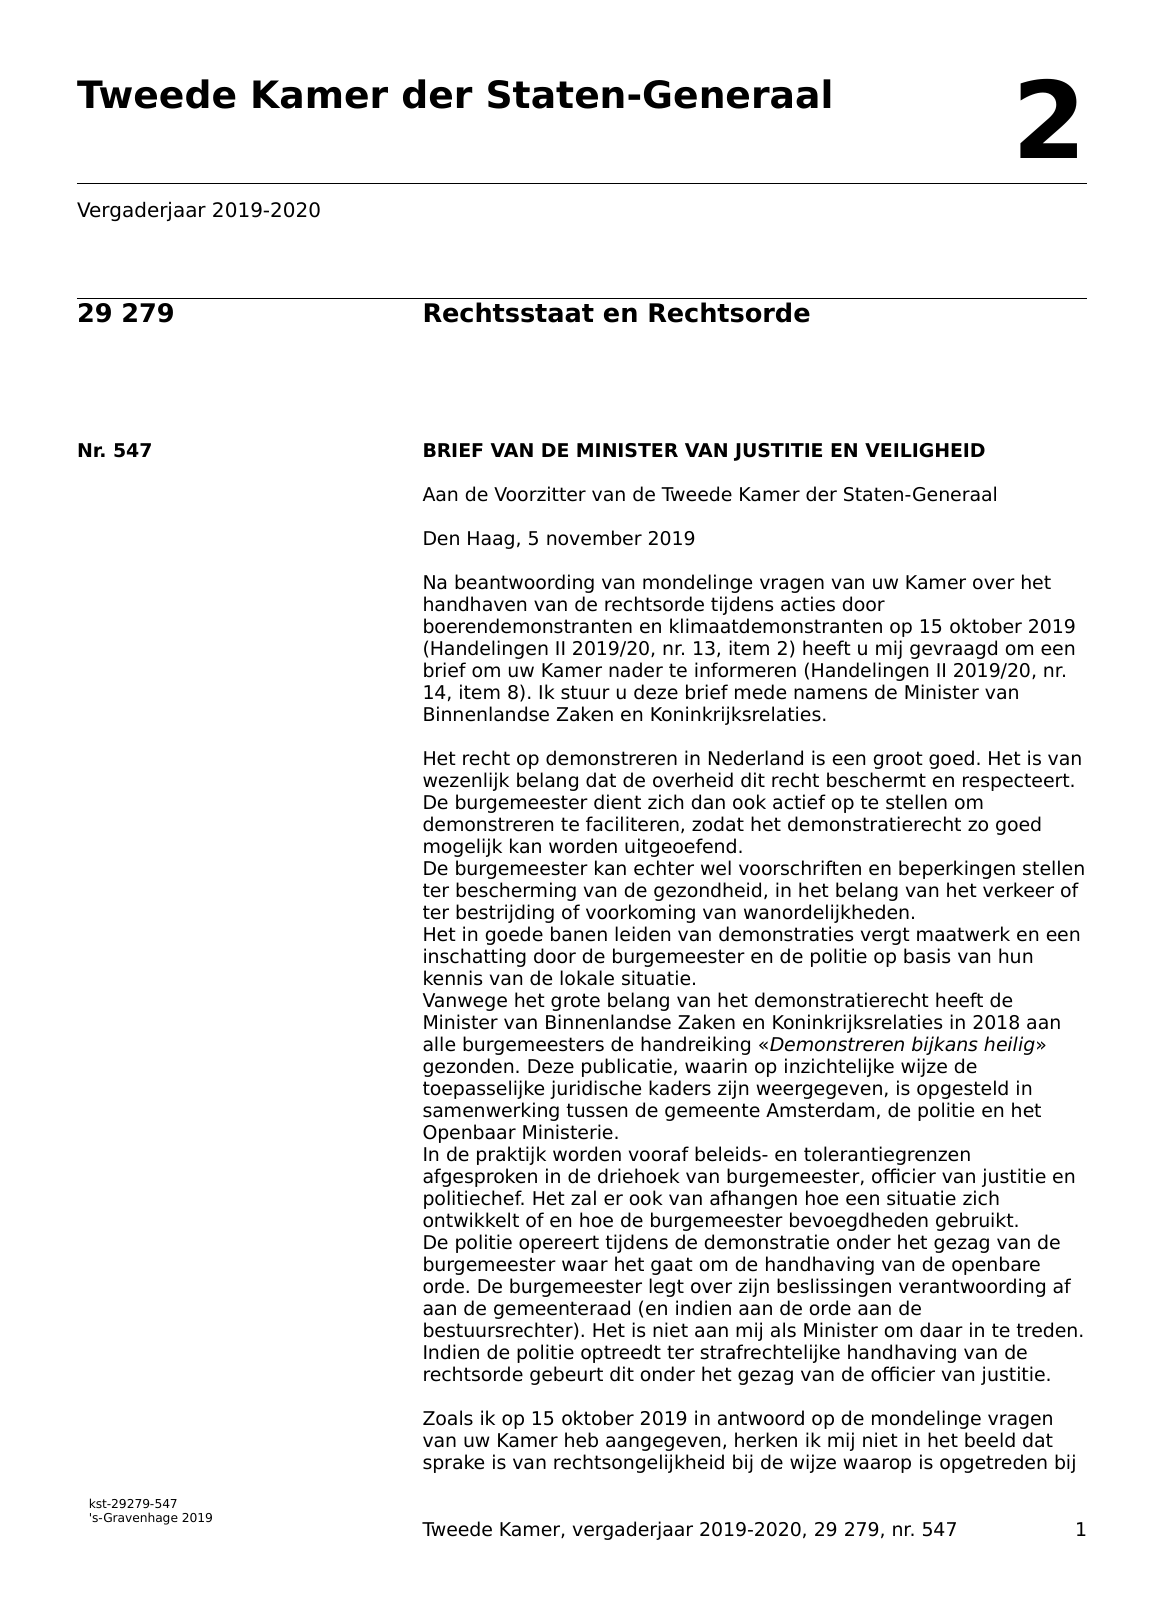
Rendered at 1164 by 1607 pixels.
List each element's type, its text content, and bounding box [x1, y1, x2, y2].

text Zoals ik op 15 oktober 2019 in antwoord op de mondelinge vragen van uw Kamer heb aangegeven, herken ik mij niet in het beeld dat sprake is van rechtsongelijkheid bij de wijze waarop is opgetreden bij [422, 1408, 1087, 1474]
subtitle Nr. 547 BRIEF VAN DE MINISTER VAN JUSTITIE EN VEILIGHEID [77, 440, 1087, 462]
text In de praktijk worden vooraf beleids- en tolerantiegrenzen afgesproken in de driehoek van burgemeester, officier van justitie en politiechef. Het zal er ook van afhangen hoe een situatie zich ontwikkelt of en hoe de burgemeester bevoegdheden gebruikt. [422, 1144, 1087, 1232]
table_header 2 [886, 59, 1087, 183]
table_header Tweede Kamer der Staten-Generaal [77, 59, 886, 183]
text Na beantwoording van mondelinge vragen van uw Kamer over het handhaven van de rechtsorde tijdens acties door boerendemonstranten en klimaatdemonstranten op 15 oktober 2019 (Handelingen II 2019/20, nr. 13, item 2) heeft u mij gevraagd om een brief om uw Kamer nader te informeren (Handelingen II 2019/20, nr. 14, item 8). Ik stuur u deze brief mede namens de Minister van Binnenlandse Zaken en Koninkrijksrelaties. [422, 572, 1087, 726]
text Indien de politie optreedt ter strafrechtelijke handhaving van de rechtsorde gebeurt dit onder het gezag van de officier van justitie. [422, 1342, 1087, 1386]
text Aan de Voorzitter van de Tweede Kamer der Staten-Generaal [422, 484, 1087, 506]
text De burgemeester dient zich dan ook actief op te stellen om demonstreren te faciliteren, zodat het demonstratierecht zo goed mogelijk kan worden uitgeoefend. [422, 792, 1087, 858]
text De burgemeester kan echter wel voorschriften en beperkingen stellen ter bescherming van de gezondheid, in het belang van het verkeer of ter bestrijding of voorkoming van wanordelijkheden. [422, 858, 1087, 924]
text De politie opereert tijdens de demonstratie onder het gezag van de burgemeester waar het gaat om de handhaving van de openbare orde. De burgemeester legt over zijn beslissingen verantwoording af aan de gemeenteraad (en indien aan de orde aan de bestuursrechter). Het is niet aan mij als Minister om daar in te treden. [422, 1232, 1087, 1342]
text Den Haag, 5 november 2019 [422, 528, 1087, 550]
text kst-29279-547 [88, 1497, 323, 1511]
text Het in goede banen leiden van demonstraties vergt maatwerk en een inschatting door de burgemeester en de politie op basis van hun kennis van de lokale situatie. [422, 924, 1087, 990]
table_cell Vergaderjaar 2019-2020 [77, 184, 1087, 298]
subtitle 29 279 Rechtsstaat en Rechtsorde [77, 299, 1087, 329]
text Vanwege het grote belang van het demonstratierecht heeft de Minister van Binnenlandse Zaken en Koninkrijksrelaties in 2018 aan alle burgemeesters de handreiking «Demonstreren bijkans heilig» gezonden. Deze publicatie, waarin op inzichtelijke wijze de toepasselijke juridische kaders zijn weergegeven, is opgesteld in samenwerking tussen de gemeente Amsterdam, de politie en het Openbaar Ministerie. [422, 990, 1087, 1144]
text Het recht op demonstreren in Nederland is een groot goed. Het is van wezenlijk belang dat de overheid dit recht beschermt en respecteert. [422, 748, 1087, 792]
text 's-Gravenhage 2019 [88, 1511, 323, 1525]
